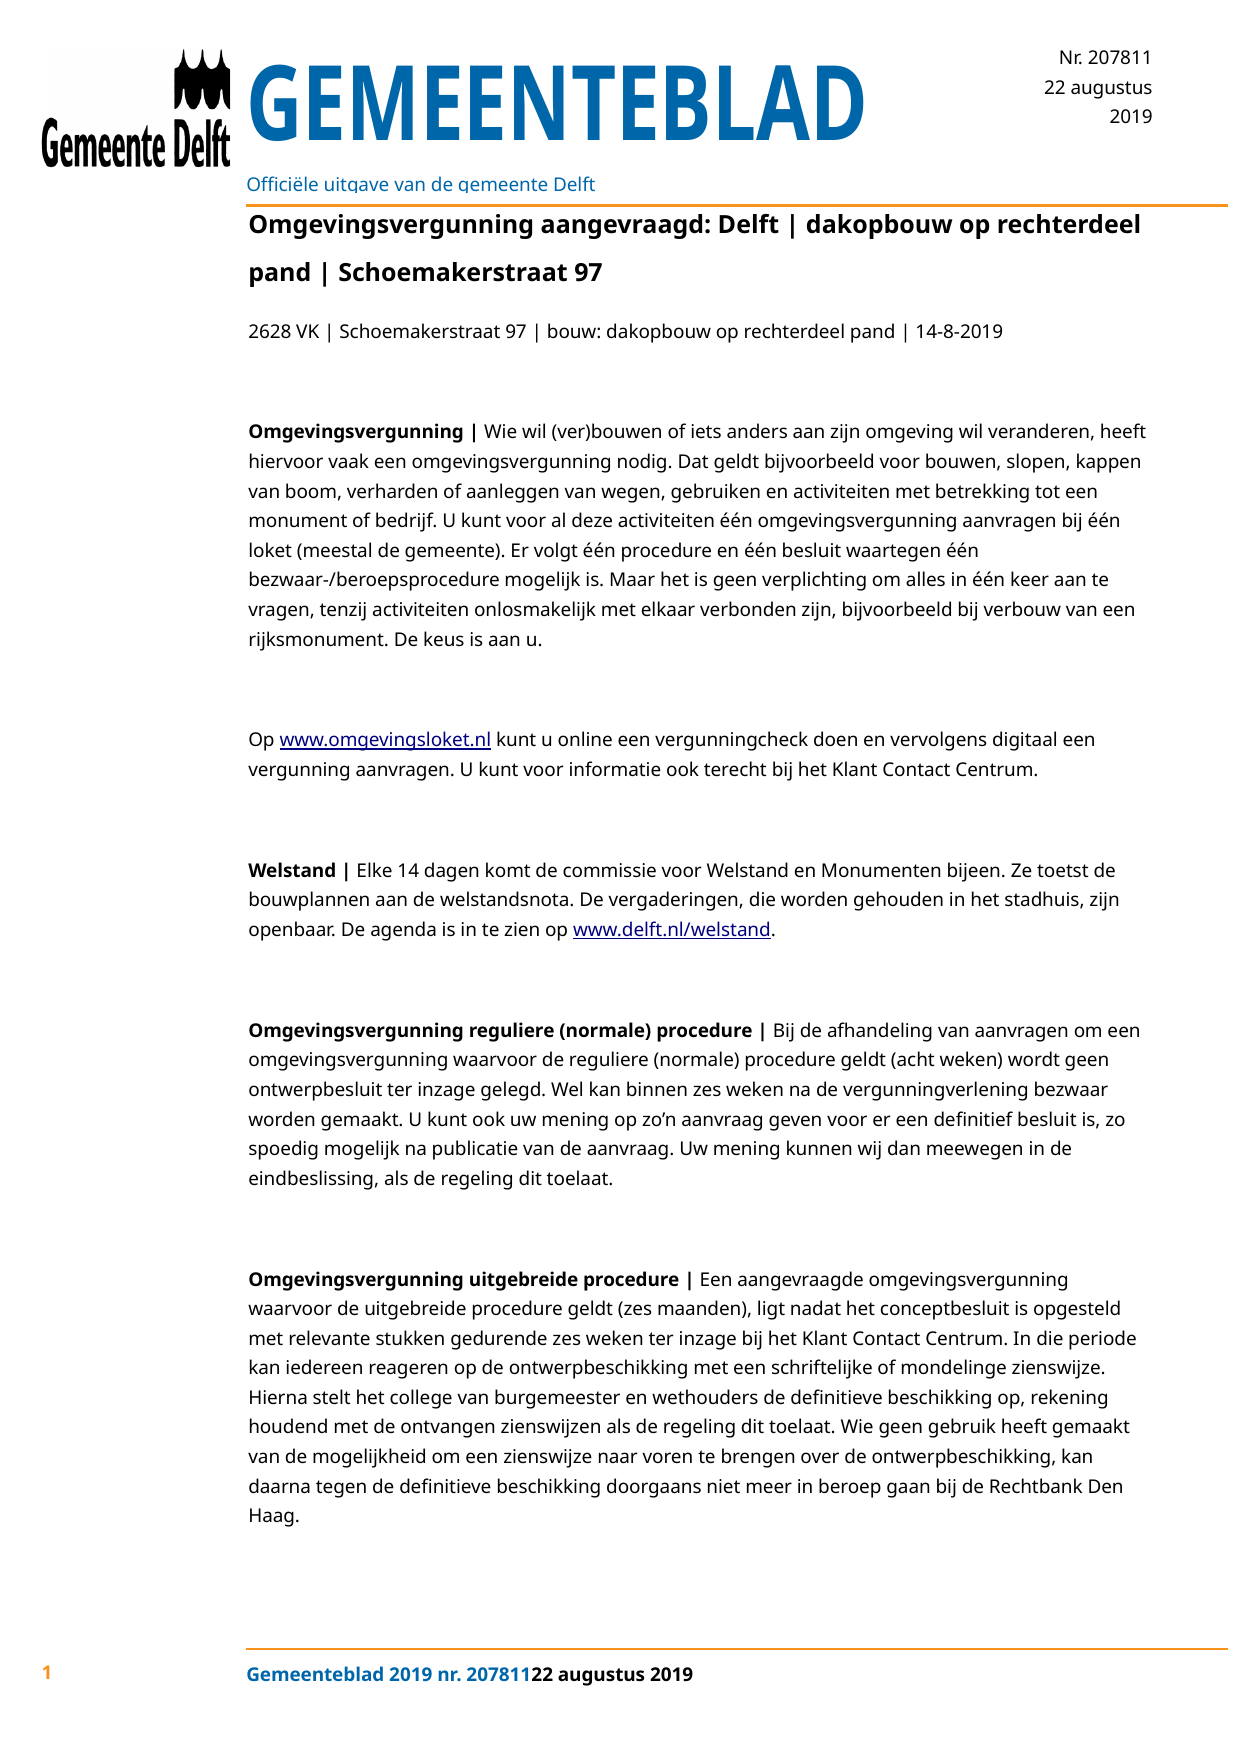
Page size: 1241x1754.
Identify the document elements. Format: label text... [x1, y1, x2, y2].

text Omgevingsvergunning reguliere (normale) procedure | Bij de afhandeling van aanvragen om een omgevingsvergunning waarvoor de reguliere (normale) procedure geldt (acht weken) wordt geen ontwerpbesluit ter inzage gelegd. Wel kan binnen zes weken na de vergunningverlening bezwaar worden gemaakt. U kunt ook uw mening op zo’n aanvraag geven voor er een definitief besluit is, zo spoedig mogelijk na publicatie van de aanvraag. Uw mening kunnen wij dan meewegen in de eindbeslissing, als de regeling dit toelaat. [248, 1017, 1152, 1191]
text Op www.omgevingsloket.nl kunt u online een vergunningcheck doen en vervolgens digitaal een vergunning aanvragen. U kunt voor informatie ook terecht bij het Klant Contact Centrum. [248, 727, 1152, 782]
picture [41, 47, 231, 172]
text Omgevingsvergunning | Wie wil (ver)bouwen of iets anders aan zijn omgeving wil veranderen, heeft hiervoor vaak een omgevingsvergunning nodig. Dat geldt bijvoorbeeld voor bouwen, slopen, kappen van boom, verharden of aanleggen van wegen, gebruiken en activiteiten met betrekking tot een monument of bedrijf. U kunt voor al deze activiteiten één omgevingsvergunning aanvragen bij één loket (meestal de gemeente). Er volgt één procedure en één besluit waartegen één bezwaar-/beroepsprocedure mogelijk is. Maar het is geen verplichting om alles in één keer aan te vragen, tenzij activiteiten onlosmakelijk met elkaar verbonden zijn, bijvoorbeeld bij verbouw van een rijksmonument. De keus is aan u. [248, 419, 1152, 652]
text 2628 VK | Schoemakerstraat 97 | bouw: dakopbouw op rechterdeel pand | 14-8-2019 [248, 318, 1152, 344]
text Omgevingsvergunning uitgebreide procedure | Een aangevraagde omgevingsvergunning waarvoor de uitgebreide procedure geldt (zes maanden), ligt nadat het conceptbesluit is opgesteld met relevante stukken gedurende zes weken ter inzage bij het Klant Contact Centrum. In die periode kan iedereen reageren op de ontwerpbeschikking met een schriftelijke of mondelinge zienswijze. Hierna stelt het college van burgemeester en wethouders de definitieve beschikking op, rekening houdend met de ontvangen zienswijzen als de regeling dit toelaat. Wie geen gebruik heeft gemaakt van de mogelijkheid om een zienswijze naar voren te brengen over de ontwerpbeschikking, kan daarna tegen de definitieve beschikking doorgaans niet meer in beroep gaan bij de Rechtbank Den Haag. [248, 1266, 1152, 1528]
text Omgevingsvergunning aangevraagd: Delft | dakopbouw op rechterdeel pand | Schoemakerstraat 97 [248, 207, 1152, 288]
text Welstand | Elke 14 dagen komt de commissie voor Welstand en Monumenten bijeen. Ze toetst de bouwplannen aan de welstandsnota. De vergaderingen, die worden gehouden in het stadhuis, zijn openbaar. De agenda is in te zien op www.delft.nl/welstand. [248, 857, 1152, 942]
